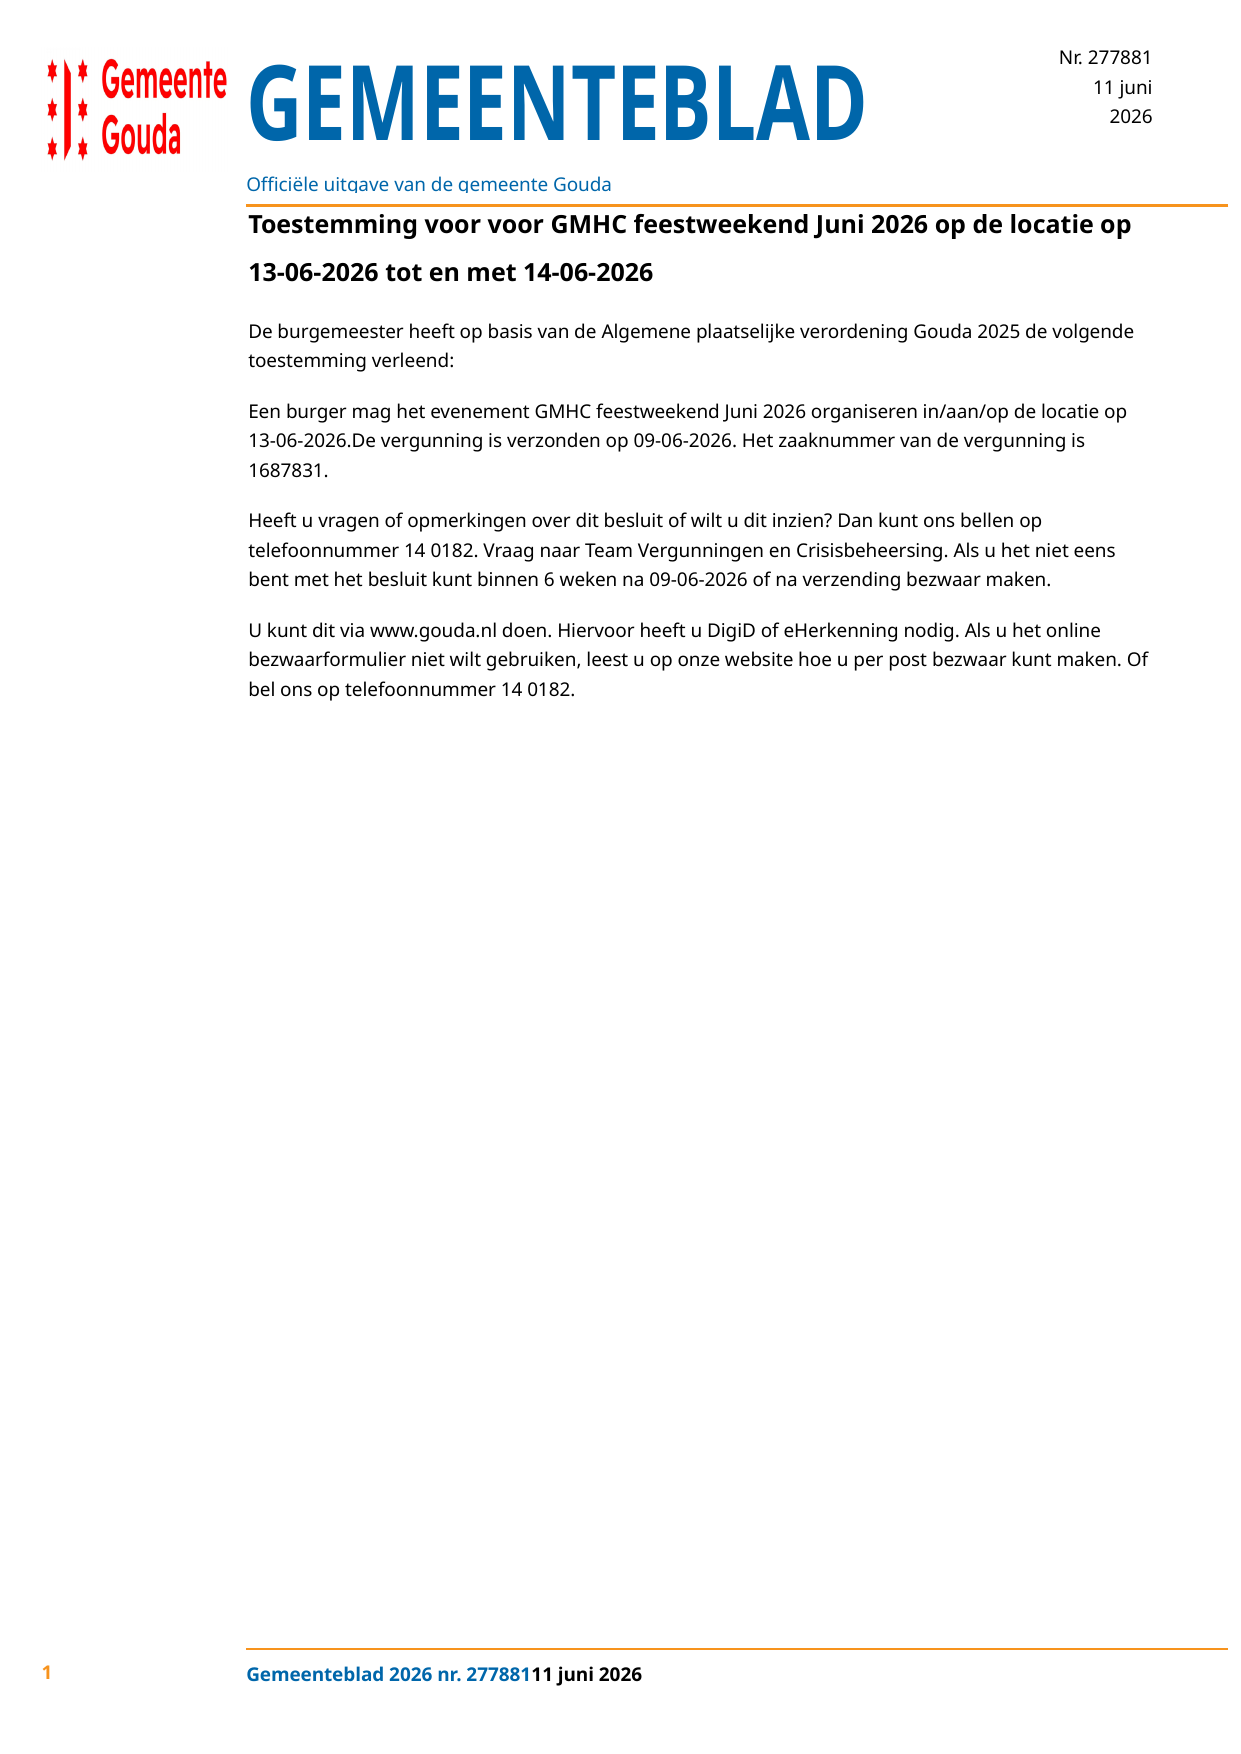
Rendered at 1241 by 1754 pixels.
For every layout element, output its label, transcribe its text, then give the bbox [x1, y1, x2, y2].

text Toestemming voor voor GMHC feestweekend Juni 2026 op de locatie op 13-06-2026 tot en met 14-06-2026 [248, 207, 1152, 288]
text U kunt dit via www.gouda.nl doen. Hiervoor heeft u DigiD of eHerkenning nodig. Als u het online bezwaarformulier niet wilt gebruiken, leest u op onze website hoe u per post bezwaar kunt maken. Of bel ons op telefoonnummer 14 0182. [248, 617, 1152, 702]
text Heeft u vragen of opmerkingen over dit besluit of wilt u dit inzien? Dan kunt ons bellen op telefoonnummer 14 0182. Vraag naar Team Vergunningen en Crisisbeheersing. Als u het niet eens bent met het besluit kunt binnen 6 weken na 09-06-2026 of na verzending bezwaar maken. [248, 507, 1152, 592]
picture [41, 47, 231, 172]
text Een burger mag het evenement GMHC feestweekend Juni 2026 organiseren in/aan/op de locatie op 13-06-2026.De vergunning is verzonden op 09-06-2026. Het zaaknummer van de vergunning is 1687831. [248, 398, 1152, 483]
text De burgemeester heeft op basis van de Algemene plaatselijke verordening Gouda 2025 de volgende toestemming verleend: [248, 318, 1152, 373]
